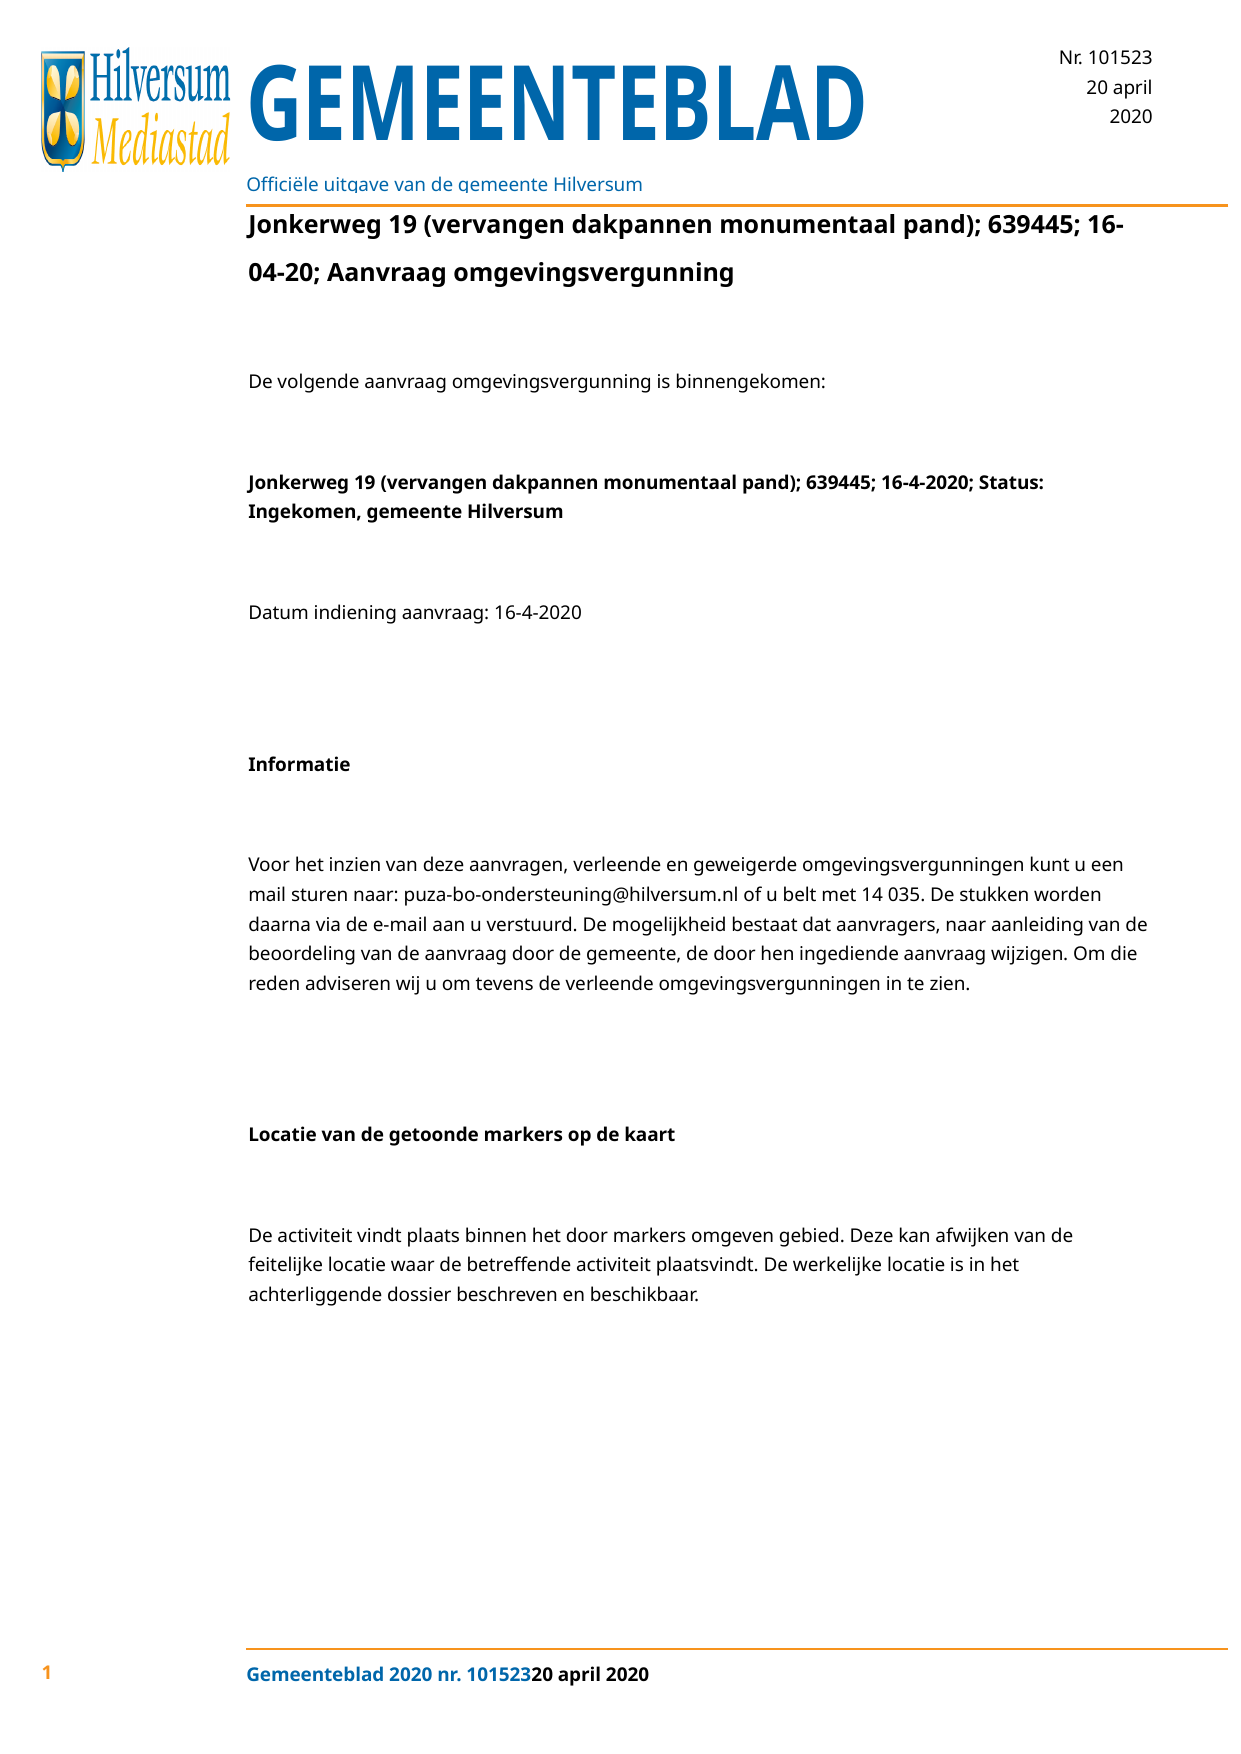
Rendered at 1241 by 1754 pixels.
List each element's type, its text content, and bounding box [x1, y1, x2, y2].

text Informatie [248, 751, 1152, 777]
text Jonkerweg 19 (vervangen dakpannen monumentaal pand); 639445; 16-4-2020; Status: Ingekomen, gemeente Hilversum [248, 469, 1152, 524]
text De activiteit vindt plaats binnen het door markers omgeven gebied. Deze kan afwijken van de feitelijke locatie waar de betreffende activiteit plaatsvindt. De werkelijke locatie is in het achterliggende dossier beschreven en beschikbaar. [248, 1222, 1152, 1307]
text Voor het inzien van deze aanvragen, verleende en geweigerde omgevingsvergunningen kunt u een mail sturen naar: puza-bo-ondersteuning@hilversum.nl of u belt met 14 035. De stukken worden daarna via de e-mail aan u verstuurd. De mogelijkheid bestaat dat aanvragers, naar aanleiding van de beoordeling van de aanvraag door de gemeente, de door hen ingediende aanvraag wijzigen. Om die reden adviseren wij u om tevens de verleende omgevingsvergunningen in te zien. [248, 852, 1152, 996]
text Locatie van de getoonde markers op de kaart [248, 1121, 1152, 1147]
text Datum indiening aanvraag: 16-4-2020 [248, 599, 1152, 625]
picture [41, 47, 231, 172]
text De volgende aanvraag omgevingsvergunning is binnengekomen: [248, 368, 1152, 394]
text Jonkerweg 19 (vervangen dakpannen monumentaal pand); 639445; 16-04-20; Aanvraag omgevingsvergunning [248, 207, 1152, 288]
